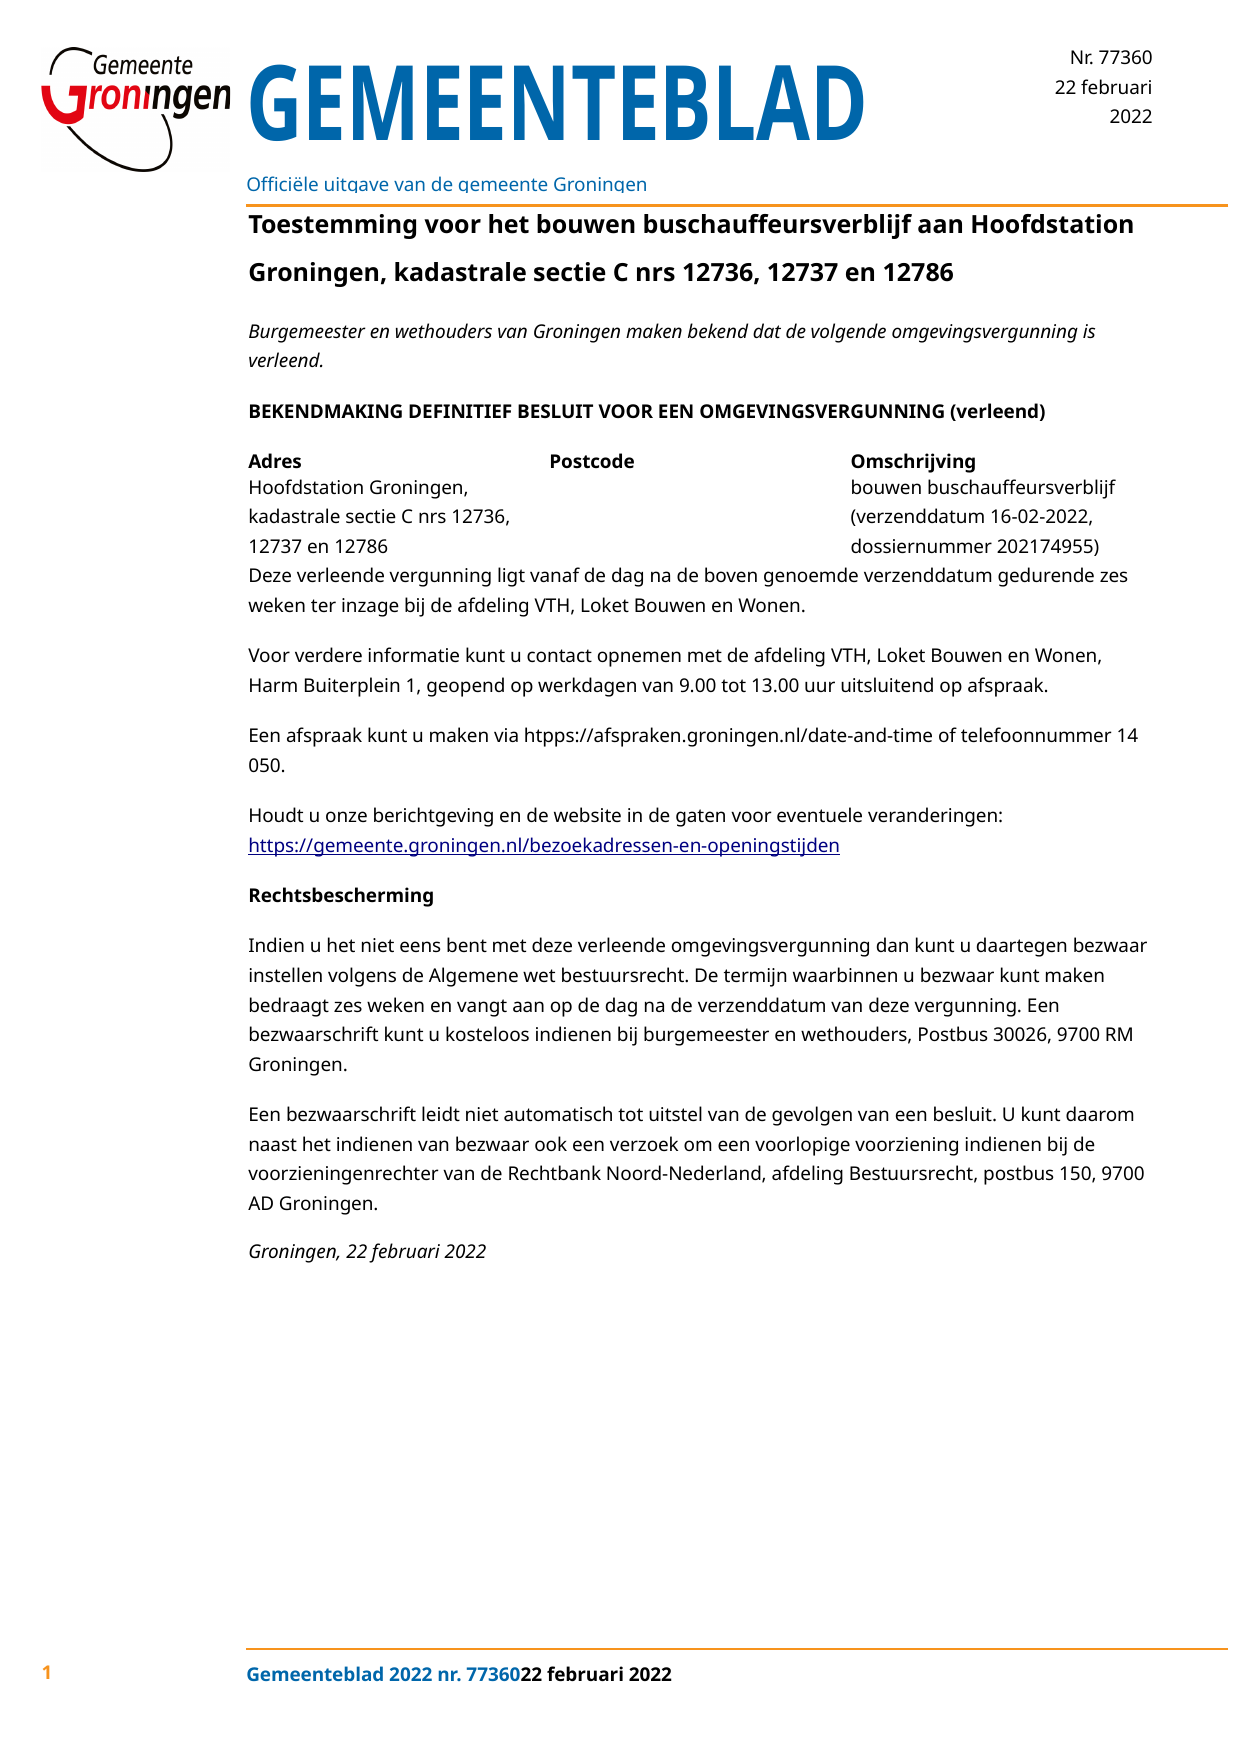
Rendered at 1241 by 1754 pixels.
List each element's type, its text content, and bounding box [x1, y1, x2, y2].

text Groningen, 22 februari 2022 [248, 1238, 1152, 1264]
table_header Omschrijving [850, 449, 1152, 474]
text Voor verdere informatie kunt u contact opnemen met de afdeling VTH, Loket Bouwen en Wonen, Harm Buiterplein 1, geopend op werkdagen van 9.00 tot 13.00 uur uitsluitend op afspraak. [248, 642, 1152, 698]
text Houdt u onze berichtgeving en de website in de gaten voor eventuele veranderingen: https://gemeente.groningen.nl/bezoekadressen-en-openingstijden [248, 802, 1152, 858]
text Een afspraak kunt u maken via htpps://afspraken.groningen.nl/date-and-time of telefoonnummer 14 050. [248, 722, 1152, 778]
table_cell [549, 474, 850, 559]
text Indien u het niet eens bent met deze verleende omgevingsvergunning dan kunt u daartegen bezwaar instellen volgens de Algemene wet bestuursrecht. De termijn waarbinnen u bezwaar kunt maken bedraagt zes weken en vangt aan op de dag na de verzenddatum van deze vergunning. Een bezwaarschrift kunt u kosteloos indienen bij burgemeester en wethouders, Postbus 30026, 9700 RM Groningen. [248, 933, 1152, 1077]
table_header Adres [248, 449, 549, 474]
text Een bezwaarschrift leidt niet automatisch tot uitstel van de gevolgen van een besluit. U kunt daarom naast het indienen van bezwaar ook een verzoek om een voorlopige voorziening indienen bij de voorzieningenrechter van de Rechtbank Noord-Nederland, afdeling Bestuursrecht, postbus 150, 9700 AD Groningen. [248, 1101, 1152, 1216]
text Deze verleende vergunning ligt vanaf de dag na de boven genoemde verzenddatum gedurende zes weken ter inzage bij de afdeling VTH, Loket Bouwen en Wonen. [248, 562, 1152, 618]
text Burgemeester en wethouders van Groningen maken bekend dat de volgende omgevingsvergunning is verleend. [248, 318, 1152, 373]
text Rechtsbescherming [248, 882, 1152, 908]
table_header Postcode [549, 449, 850, 474]
picture [41, 47, 231, 172]
text BEKENDMAKING DEFINITIEF BESLUIT VOOR EEN OMGEVINGSVERGUNNING (verleend) [248, 398, 1152, 424]
table_cell bouwen buschauffeursverblijf (verzenddatum 16-02-2022, dossiernummer 202174955) [850, 474, 1152, 559]
text Toestemming voor het bouwen buschauffeursverblijf aan Hoofdstation Groningen, kadastrale sectie C nrs 12736, 12737 en 12786 [248, 207, 1152, 288]
table_cell Hoofdstation Groningen, kadastrale sectie C nrs 12736, 12737 en 12786 [248, 474, 549, 559]
